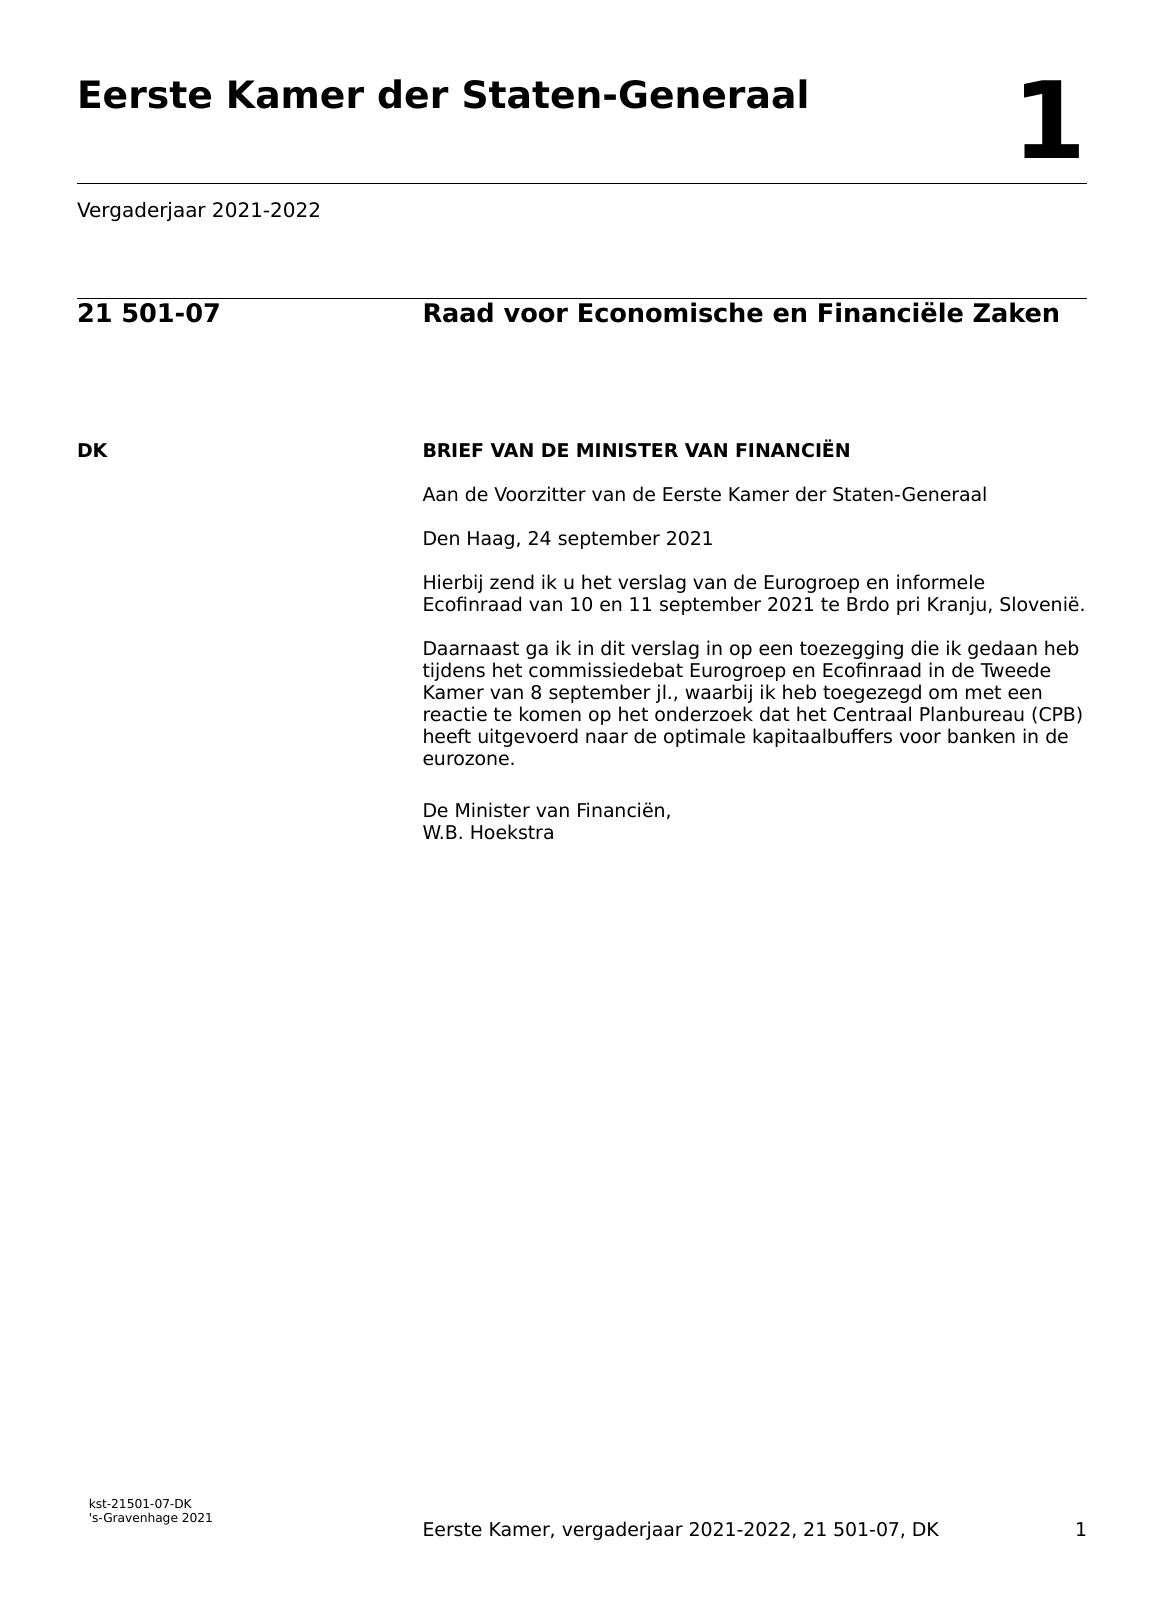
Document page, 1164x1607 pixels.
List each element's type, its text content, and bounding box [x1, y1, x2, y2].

table_header Eerste Kamer der Staten-Generaal [77, 59, 886, 183]
subtitle 21 501-07 Raad voor Economische en Financiële Zaken [77, 299, 1087, 329]
text Daarnaast ga ik in dit verslag in op een toezegging die ik gedaan heb tijdens het commissiedebat Eurogroep en Ecofinraad in de Tweede Kamer van 8 september jl., waarbij ik heb toegezegd om met een reactie te komen op het onderzoek dat het Centraal Planbureau (CPB) heeft uitgevoerd naar de optimale kapitaalbuffers voor banken in de eurozone. [422, 638, 1087, 770]
text Den Haag, 24 september 2021 [422, 528, 1087, 550]
text kst-21501-07-DK [88, 1497, 323, 1511]
subtitle DK BRIEF VAN DE MINISTER VAN FINANCIËN [77, 440, 1087, 462]
text Aan de Voorzitter van de Eerste Kamer der Staten-Generaal [422, 484, 1087, 506]
text Hierbij zend ik u het verslag van de Eurogroep en informele Ecofinraad van 10 en 11 september 2021 te Brdo pri Kranju, Slovenië. [422, 572, 1087, 616]
text De Minister van Financiën, W.B. Hoekstra [422, 800, 1087, 844]
table_cell Vergaderjaar 2021-2022 [77, 184, 1087, 298]
table_header 1 [886, 59, 1087, 183]
text 's-Gravenhage 2021 [88, 1511, 323, 1525]
